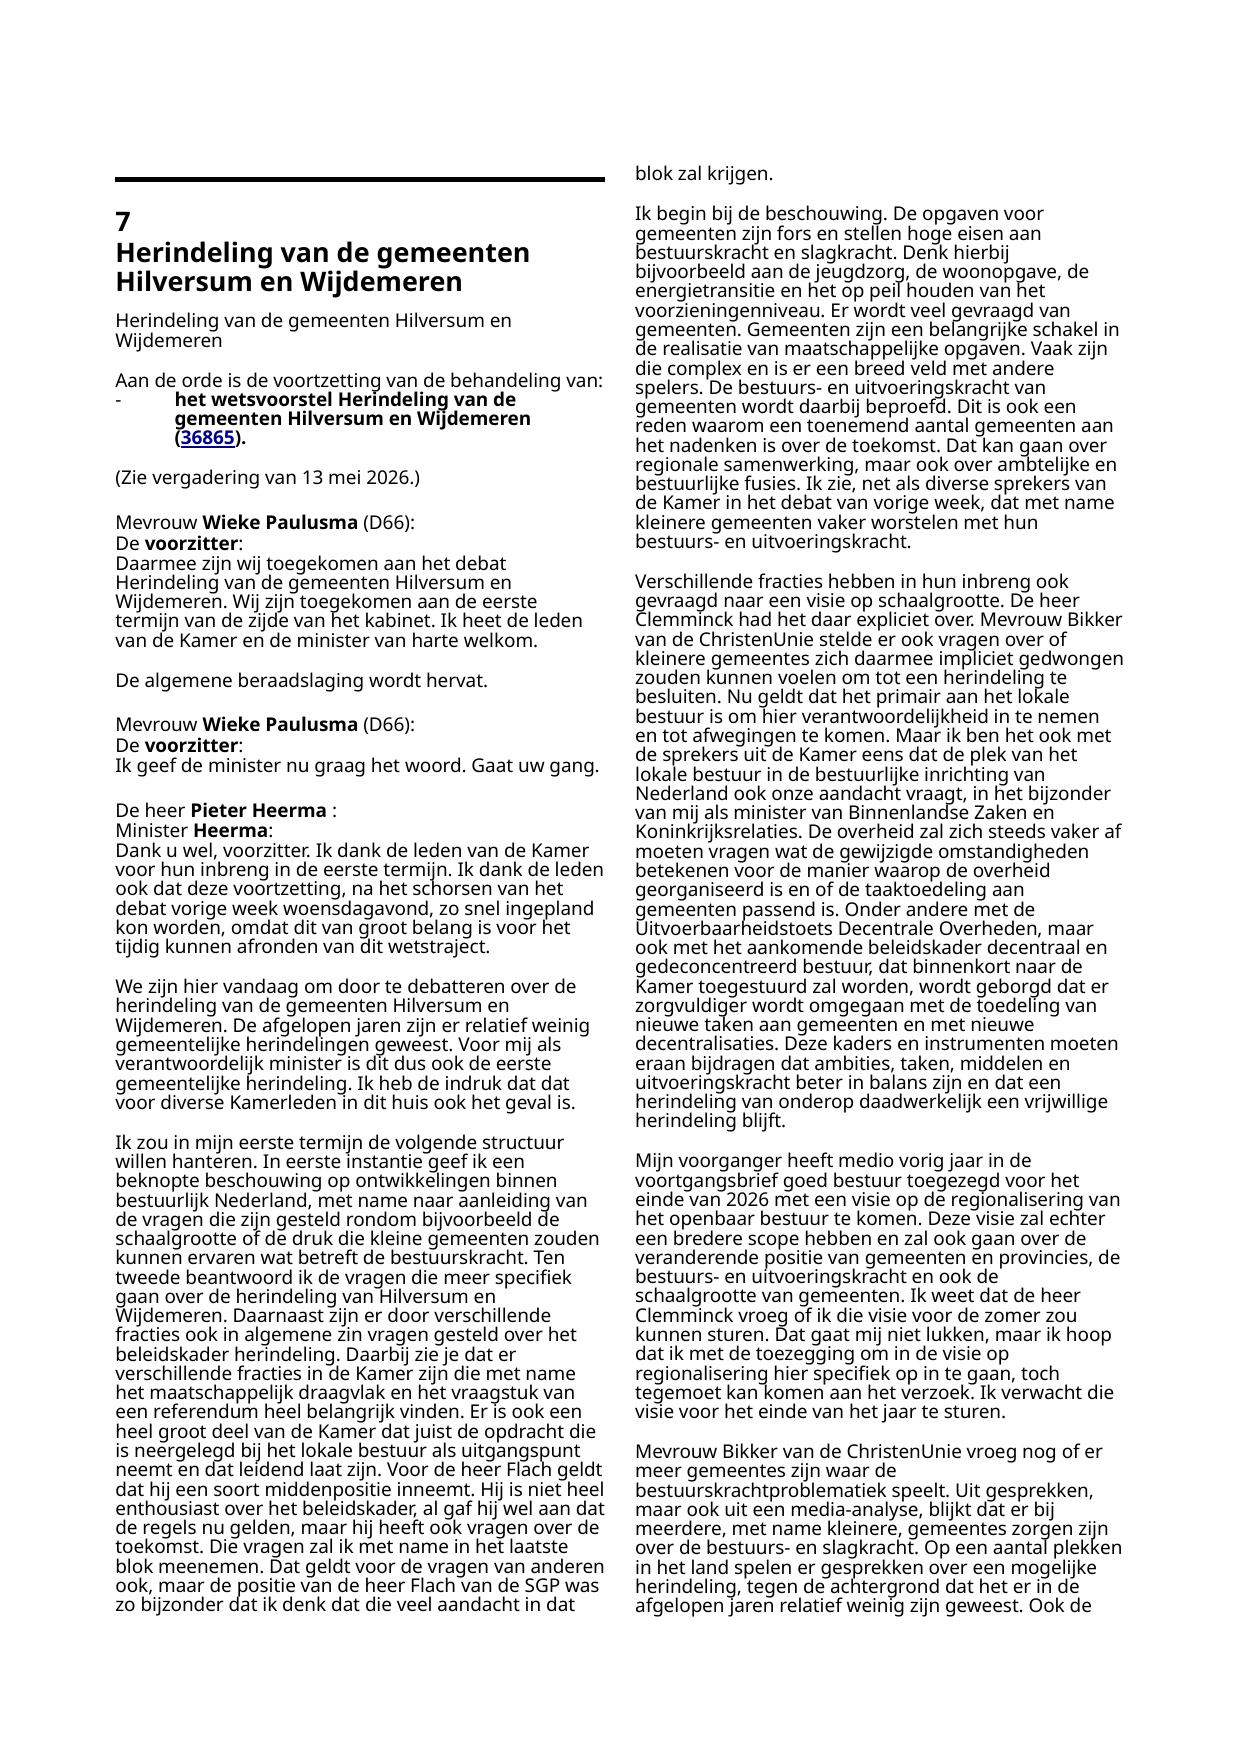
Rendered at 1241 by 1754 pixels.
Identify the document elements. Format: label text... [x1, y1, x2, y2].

text Mevrouw Wieke Paulusma (D66): [115, 712, 605, 737]
text Daarmee zijn wij toegekomen aan het debat Herindeling van de gemeenten Hilversum en Wijdemeren. Wij zijn toegekomen aan de eerste termijn van de zijde van het kabinet. Ik heet de leden van de Kamer en de minister van harte welkom. [115, 554, 605, 651]
text Herindeling van de gemeenten Hilversum en Wijdemeren [115, 239, 605, 312]
list het wetsvoorstel Herindeling van de gemeenten Hilversum en Wijdemeren (36865). [115, 391, 605, 449]
text De heer Pieter Heerma : [115, 797, 605, 822]
text (Zie vergadering van 13 mei 2026.) [115, 469, 605, 489]
text Ik geef de minister nu graag het woord. Gaat uw gang. [115, 757, 605, 776]
text De voorzitter: [115, 737, 605, 757]
text De algemene beraadslaging wordt hervat. [115, 672, 605, 691]
text Aan de orde is de voortzetting van de behandeling van: [115, 372, 605, 391]
text Minister Heerma: [115, 822, 605, 842]
text Ik begin bij de beschouwing. De opgaven voor gemeenten zijn fors en stellen hoge eisen aan bestuurskracht en slagkracht. Denk hierbij bijvoorbeeld aan de jeugdzorg, de woonopgave, de energietransitie en het op peil houden van het voorzieningenniveau. Er wordt veel gevraagd van gemeenten. Gemeenten zijn een belangrijke schakel in de realisatie van maatschappelijke opgaven. Vaak zijn die complex en is er een breed veld met andere spelers. De bestuurs- en uitvoeringskracht van gemeenten wordt daarbij beproefd. Dit is ook een reden waarom een toenemend aantal gemeenten aan het nadenken is over de toekomst. Dat kan gaan over regionale samenwerking, maar ook over ambtelijke en bestuurlijke fusies. Ik zie, net als diverse sprekers van de Kamer in het debat van vorige week, dat met name kleinere gemeenten vaker worstelen met hun bestuurs- en uitvoeringskracht. [635, 205, 1125, 552]
text Mevrouw Bikker van de ChristenUnie vroeg nog of er meer gemeentes zijn waar de bestuurskrachtproblematiek speelt. Uit gesprekken, maar ook uit een media-analyse, blijkt dat er bij meerdere, met name kleinere, gemeentes zorgen zijn over de bestuurs- en slagkracht. Op een aantal plekken in het land spelen er gesprekken over een mogelijke herindeling, tegen de achtergrond dat het er in de afgelopen jaren relatief weinig zijn geweest. Ook de [635, 1443, 1125, 1616]
text Dank u wel, voorzitter. Ik dank de leden van de Kamer voor hun inbreng in de eerste termijn. Ik dank de leden ook dat deze voortzetting, na het schorsen van het debat vorige week woensdagavond, zo snel ingepland kon worden, omdat dit van groot belang is voor het tijdig kunnen afronden van dit wetstraject. [115, 842, 605, 957]
text De voorzitter: [115, 535, 605, 554]
text Mijn voorganger heeft medio vorig jaar in de voortgangsbrief goed bestuur toegezegd voor het einde van 2026 met een visie op de regionalisering van het openbaar bestuur te komen. Deze visie zal echter een bredere scope hebben en zal ook gaan over de veranderende positie van gemeenten en provincies, de bestuurs- en uitvoeringskracht en ook de schaalgrootte van gemeenten. Ik weet dat de heer Clemminck vroeg of ik die visie voor de zomer zou kunnen sturen. Dat gaat mij niet lukken, maar ik hoop dat ik met de toezegging om in de visie op regionalisering hier specifiek op in te gaan, toch tegemoet kan komen aan het verzoek. Ik verwacht die visie voor het einde van het jaar te sturen. [635, 1152, 1125, 1422]
text Verschillende fracties hebben in hun inbreng ook gevraagd naar een visie op schaalgrootte. De heer Clemminck had het daar expliciet over. Mevrouw Bikker van de ChristenUnie stelde er ook vragen over of kleinere gemeentes zich daarmee impliciet gedwongen zouden kunnen voelen om tot een herindeling te besluiten. Nu geldt dat het primair aan het lokale bestuur is om hier verantwoordelijkheid in te nemen en tot afwegingen te komen. Maar ik ben het ook met de sprekers uit de Kamer eens dat de plek van het lokale bestuur in de bestuurlijke inrichting van Nederland ook onze aandacht vraagt, in het bijzonder van mij als minister van Binnenlandse Zaken en Koninkrijksrelaties. De overheid zal zich steeds vaker af moeten vragen wat de gewijzigde omstandigheden betekenen voor de manier waarop de overheid georganiseerd is en of de taaktoedeling aan gemeenten passend is. Onder andere met de Uitvoerbaarheidstoets Decentrale Overheden, maar ook met het aankomende beleidskader decentraal en gedeconcentreerd bestuur, dat binnenkort naar de Kamer toegestuurd zal worden, wordt geborgd dat er zorgvuldiger wordt omgegaan met de toedeling van nieuwe taken aan gemeenten en met nieuwe decentralisaties. Deze kaders en instrumenten moeten eraan bijdragen dat ambities, taken, middelen en uitvoeringskracht beter in balans zijn en dat een herindeling van onderop daadwerkelijk een vrijwillige herindeling blijft. [635, 573, 1125, 1132]
text Mevrouw Wieke Paulusma (D66): [115, 509, 605, 535]
text Ik zou in mijn eerste termijn de volgende structuur willen hanteren. In eerste instantie geef ik een beknopte beschouwing op ontwikkelingen binnen bestuurlijk Nederland, met name naar aanleiding van de vragen die zijn gesteld rondom bijvoorbeeld de schaalgrootte of de druk die kleine gemeenten zouden kunnen ervaren wat betreft de bestuurskracht. Ten tweede beantwoord ik de vragen die meer specifiek gaan over de herindeling van Hilversum en Wijdemeren. Daarnaast zijn er door verschillende fracties ook in algemene zin vragen gesteld over het beleidskader herindeling. Daarbij zie je dat er verschillende fracties in de Kamer zijn die met name het maatschappelijk draagvlak en het vraagstuk van een referendum heel belangrijk vinden. Er is ook een heel groot deel van de Kamer dat juist de opdracht die is neergelegd bij het lokale bestuur als uitgangspunt neemt en dat leidend laat zijn. Voor de heer Flach geldt dat hij een soort middenpositie inneemt. Hij is niet heel enthousiast over het beleidskader, al gaf hij wel aan dat de regels nu gelden, maar hij heeft ook vragen over de toekomst. Die vragen zal ik met name in het laatste blok meenemen. Dat geldt voor de vragen van anderen ook, maar de positie van de heer Flach van de SGP was zo bijzonder dat ik denk dat die veel aandacht in dat [115, 1134, 605, 1616]
text Herindeling van de gemeenten Hilversum en Wijdemeren [115, 312, 605, 351]
text blok zal krijgen. [635, 165, 1125, 184]
text We zijn hier vandaag om door te debatteren over de herindeling van de gemeenten Hilversum en Wijdemeren. De afgelopen jaren zijn er relatief weinig gemeentelijke herindelingen geweest. Voor mij als verantwoordelijk minister is dit dus ook de eerste gemeentelijke herindeling. Ik heb de indruk dat dat voor diverse Kamerleden in dit huis ook het geval is. [115, 978, 605, 1113]
text 7 [115, 203, 605, 239]
